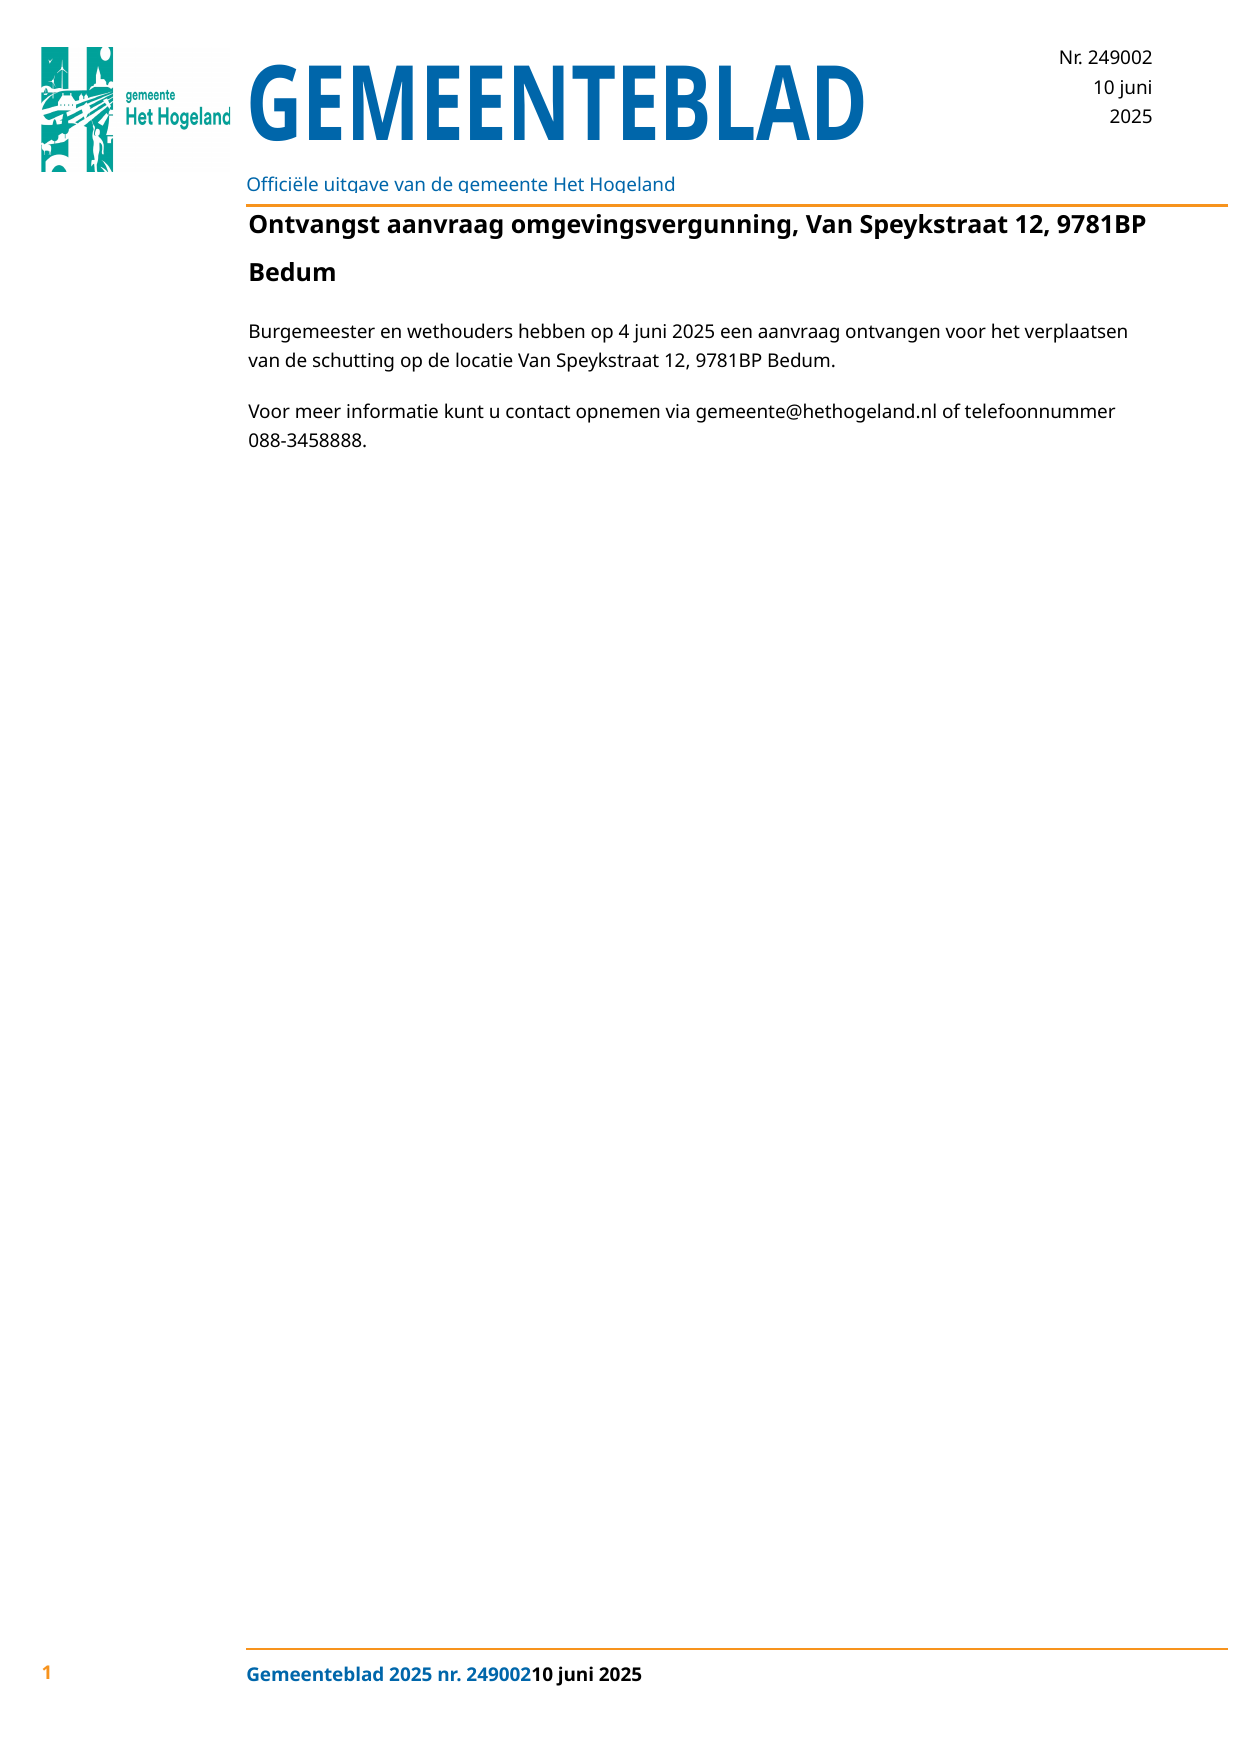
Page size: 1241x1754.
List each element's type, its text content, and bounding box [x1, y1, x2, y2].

text Burgemeester en wethouders hebben op 4 juni 2025 een aanvraag ontvangen voor het verplaatsen van de schutting op de locatie Van Speykstraat 12, 9781BP Bedum. [248, 318, 1152, 373]
text Ontvangst aanvraag omgevingsvergunning, Van Speykstraat 12, 9781BP Bedum [248, 207, 1152, 288]
text Voor meer informatie kunt u contact opnemen via gemeente@hethogeland.nl of telefoonnummer 088-3458888. [248, 398, 1152, 453]
picture [41, 47, 231, 172]
